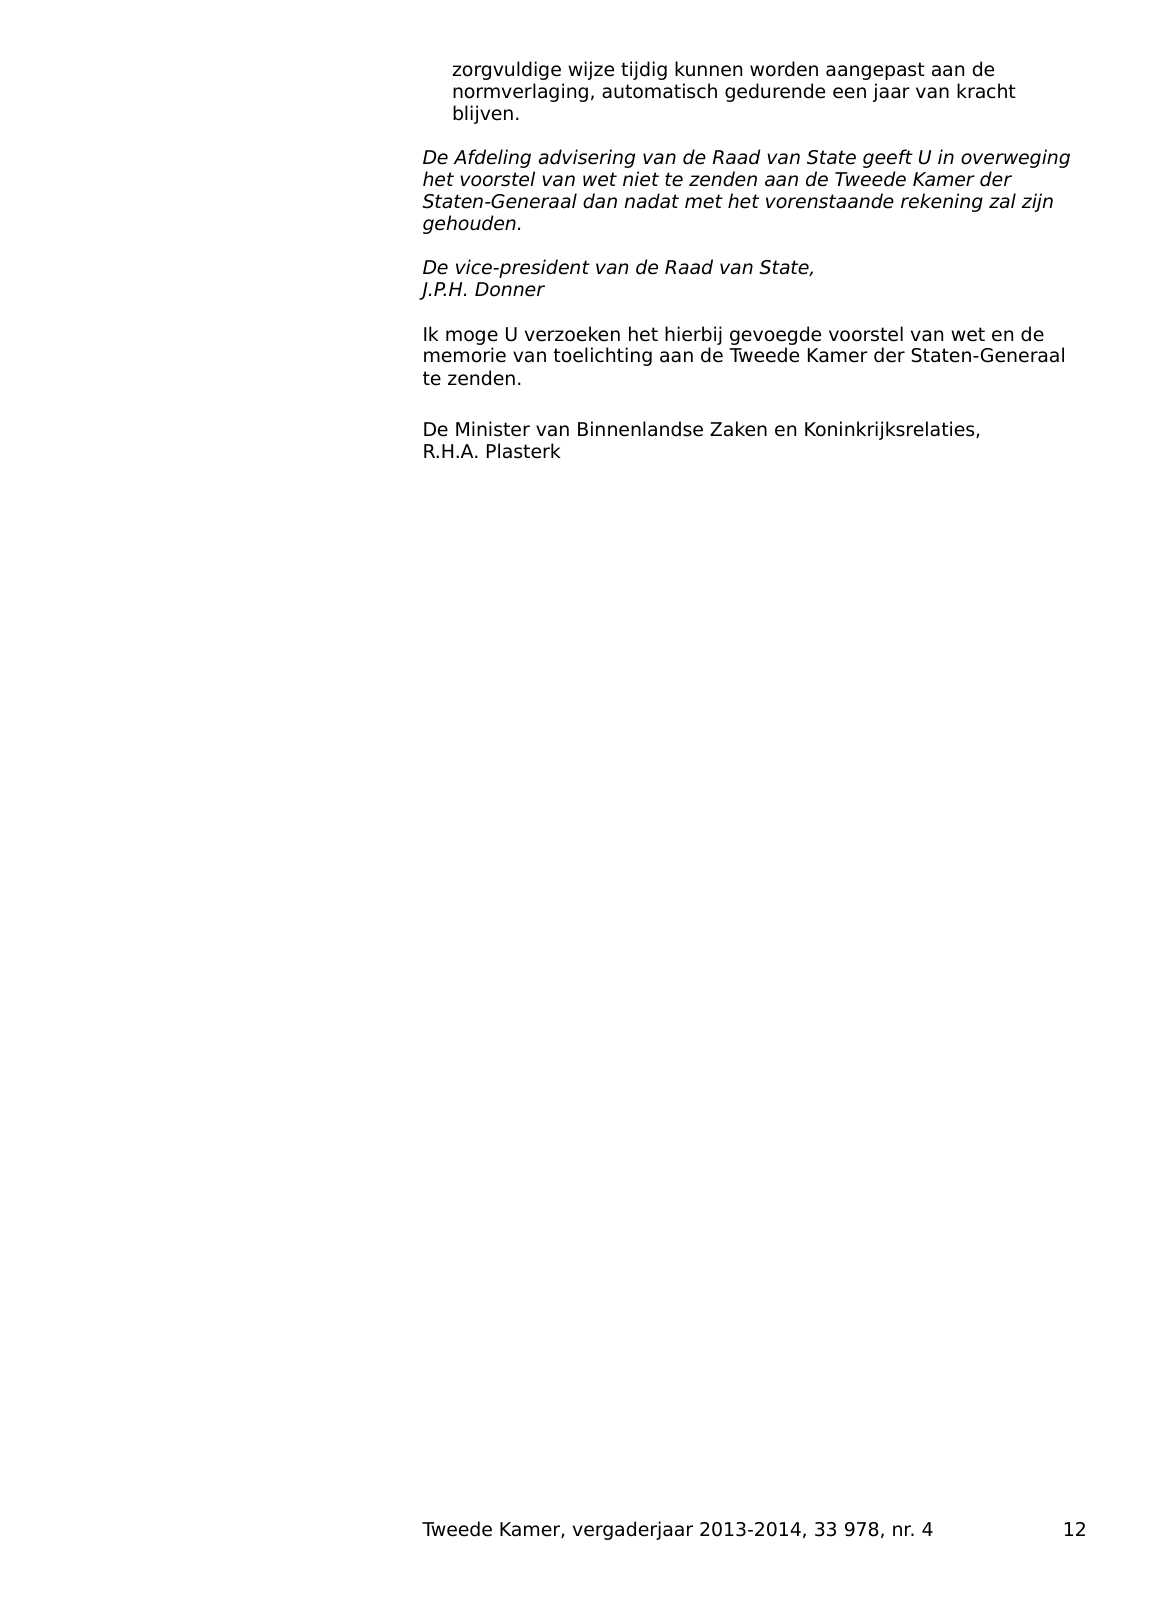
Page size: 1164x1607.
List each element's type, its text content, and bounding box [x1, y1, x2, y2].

text zorgvuldige wijze tijdig kunnen worden aangepast aan de normverlaging, automatisch gedurende een jaar van kracht blijven. [422, 59, 1087, 125]
text Ik moge U verzoeken het hierbij gevoegde voorstel van wet en de memorie van toelichting aan de Tweede Kamer der Staten-Generaal te zenden. [422, 323, 1087, 389]
text De vice-president van de Raad van State, [422, 257, 1087, 279]
text De Minister van Binnenlandse Zaken en Koninkrijksrelaties, R.H.A. Plasterk [422, 419, 1087, 463]
text De Afdeling advisering van de Raad van State geeft U in overweging het voorstel van wet niet te zenden aan de Tweede Kamer der Staten-Generaal dan nadat met het vorenstaande rekening zal zijn gehouden. [422, 147, 1087, 235]
text J.P.H. Donner [422, 279, 1087, 301]
